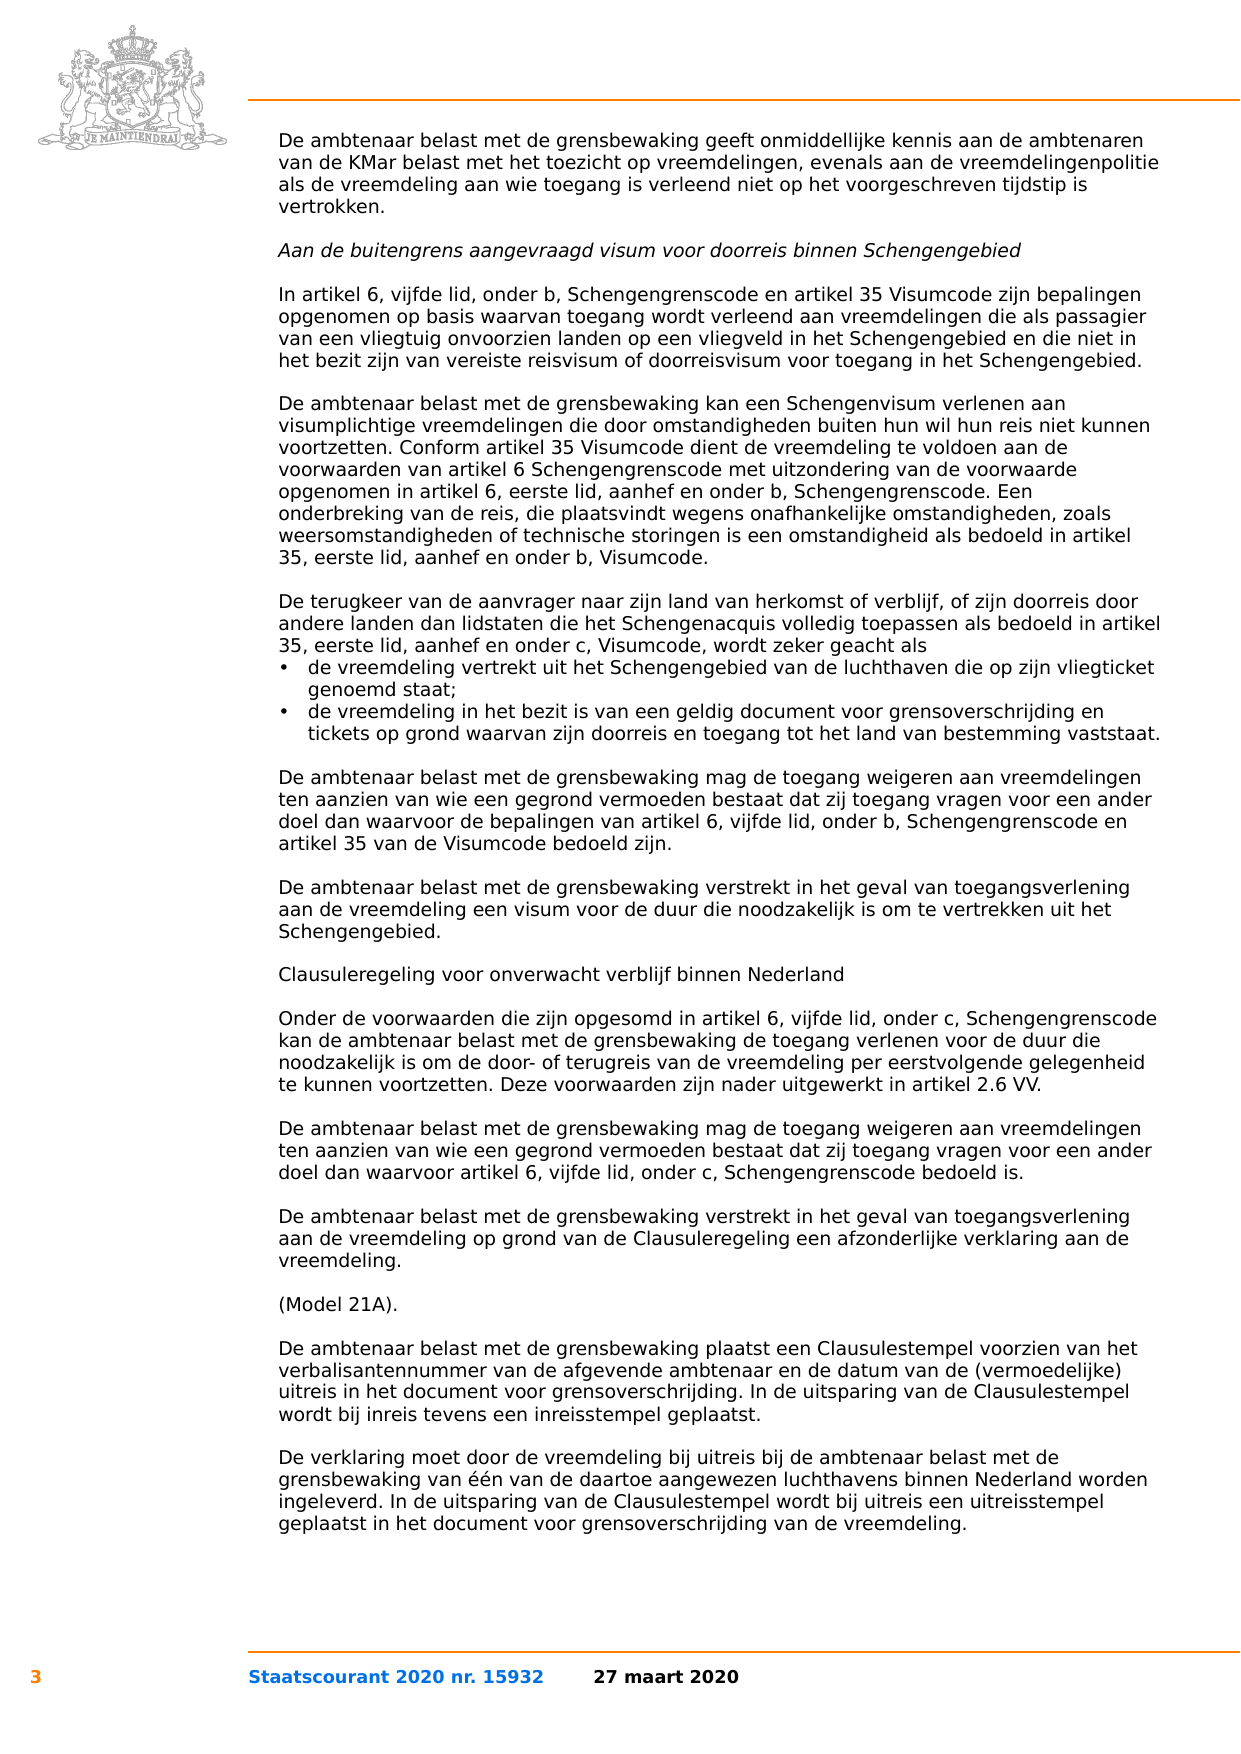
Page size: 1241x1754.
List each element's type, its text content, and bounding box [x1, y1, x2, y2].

text De verklaring moet door de vreemdeling bij uitreis bij de ambtenaar belast met de grensbewaking van één van de daartoe aangewezen luchthavens binnen Nederland worden ingeleverd. In de uitsparing van de Clausulestempel wordt bij uitreis een uitreisstempel geplaatst in het document voor grensoverschrijding van de vreemdeling. [278, 1447, 1163, 1535]
text De ambtenaar belast met de grensbewaking mag de toegang weigeren aan vreemdelingen ten aanzien van wie een gegrond vermoeden bestaat dat zij toegang vragen voor een ander doel dan waarvoor artikel 6, vijfde lid, onder c, Schengengrenscode bedoeld is. [278, 1118, 1163, 1184]
text • de vreemdeling vertrekt uit het Schengengebied van de luchthaven die op zijn vliegticket genoemd staat; [278, 657, 1163, 701]
text De ambtenaar belast met de grensbewaking verstrekt in het geval van toegangsverlening aan de vreemdeling op grond van de Clausuleregeling een afzonderlijke verklaring aan de vreemdeling. [278, 1206, 1163, 1272]
text Onder de voorwaarden die zijn opgesomd in artikel 6, vijfde lid, onder c, Schengengrenscode kan de ambtenaar belast met de grensbewaking de toegang verlenen voor de duur die noodzakelijk is om de door- of terugreis van de vreemdeling per eerstvolgende gelegenheid te kunnen voortzetten. Deze voorwaarden zijn nader uitgewerkt in artikel 2.6 VV. [278, 1008, 1163, 1096]
text (Model 21A). [278, 1294, 1163, 1316]
text In artikel 6, vijfde lid, onder b, Schengengrenscode en artikel 35 Visumcode zijn bepalingen opgenomen op basis waarvan toegang wordt verleend aan vreemdelingen die als passagier van een vliegtuig onvoorzien landen op een vliegveld in het Schengengebied en die niet in het bezit zijn van vereiste reisvisum of doorreisvisum voor toegang in het Schengengebied. [278, 283, 1163, 371]
text De ambtenaar belast met de grensbewaking mag de toegang weigeren aan vreemdelingen ten aanzien van wie een gegrond vermoeden bestaat dat zij toegang vragen voor een ander doel dan waarvoor de bepalingen van artikel 6, vijfde lid, onder b, Schengengrenscode en artikel 35 van de Visumcode bedoeld zijn. [278, 767, 1163, 855]
text De ambtenaar belast met de grensbewaking geeft onmiddellijke kennis aan de ambtenaren van de KMar belast met het toezicht op vreemdelingen, evenals aan de vreemdelingenpolitie als de vreemdeling aan wie toegang is verleend niet op het voorgeschreven tijdstip is vertrokken. [278, 130, 1163, 218]
text De ambtenaar belast met de grensbewaking kan een Schengenvisum verlenen aan visumplichtige vreemdelingen die door omstandigheden buiten hun wil hun reis niet kunnen voortzetten. Conform artikel 35 Visumcode dient de vreemdeling te voldoen aan de voorwaarden van artikel 6 Schengengrenscode met uitzondering van de voorwaarde opgenomen in artikel 6, eerste lid, aanhef en onder b, Schengengrenscode. Een onderbreking van de reis, die plaatsvindt wegens onafhankelijke omstandigheden, zoals weersomstandigheden of technische storingen is een omstandigheid als bedoeld in artikel 35, eerste lid, aanhef en onder b, Visumcode. [278, 393, 1163, 569]
text De ambtenaar belast met de grensbewaking verstrekt in het geval van toegangsverlening aan de vreemdeling een visum voor de duur die noodzakelijk is om te vertrekken uit het Schengengebied. [278, 877, 1163, 942]
subtitle Aan de buitengrens aangevraagd visum voor doorreis binnen Schengengebied [278, 240, 1163, 262]
text Clausuleregeling voor onverwacht verblijf binnen Nederland [278, 964, 1163, 986]
text De ambtenaar belast met de grensbewaking plaatst een Clausulestempel voorzien van het verbalisantennummer van de afgevende ambtenaar en de datum van de (vermoedelijke) uitreis in het document voor grensoverschrijding. In de uitsparing van de Clausulestempel wordt bij inreis tevens een inreisstempel geplaatst. [278, 1337, 1163, 1425]
text • de vreemdeling in het bezit is van een geldig document voor grensoverschrijding en tickets op grond waarvan zijn doorreis en toegang tot het land van bestemming vaststaat. [278, 701, 1163, 745]
text De terugkeer van de aanvrager naar zijn land van herkomst of verblijf, of zijn doorreis door andere landen dan lidstaten die het Schengenacquis volledig toepassen als bedoeld in artikel 35, eerste lid, aanhef en onder c, Visumcode, wordt zeker geacht als [278, 591, 1163, 657]
picture [38, 25, 227, 150]
